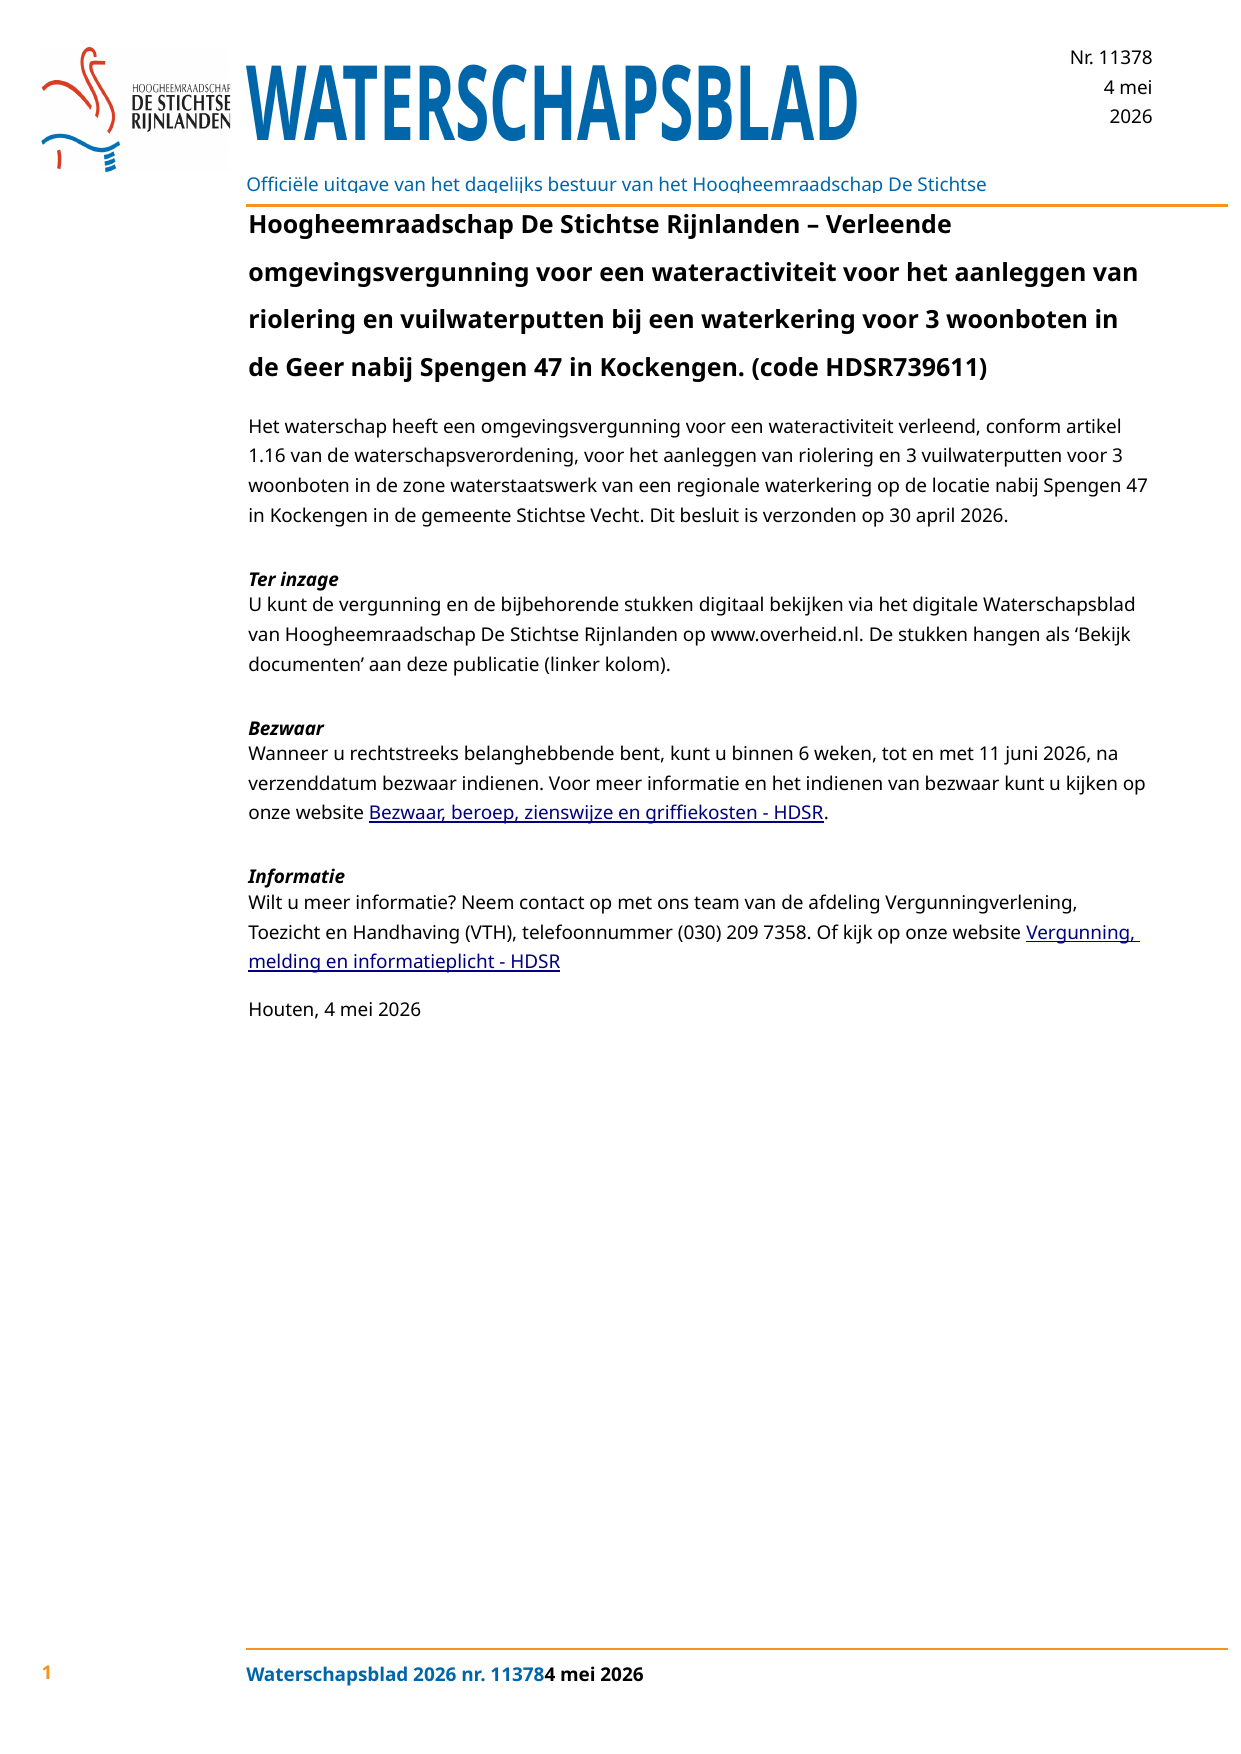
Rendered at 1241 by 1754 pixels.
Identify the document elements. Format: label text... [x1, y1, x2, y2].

text Het waterschap heeft een omgevingsvergunning voor een wateractiviteit verleend, conform artikel 1.16 van de waterschapsverordening, voor het aanleggen van riolering en 3 vuilwaterputten voor 3 woonboten in de zone waterstaatswerk van een regionale waterkering op de locatie nabij Spengen 47 in Kockengen in de gemeente Stichtse Vecht. Dit besluit is verzonden op 30 april 2026. [248, 413, 1152, 528]
text Houten, 4 mei 2026 [248, 996, 1152, 1022]
text Bezwaar [248, 715, 1152, 740]
picture [41, 47, 231, 172]
text U kunt de vergunning en de bijbehorende stukken digitaal bekijken via het digitale Waterschapsblad van Hoogheemraadschap De Stichtse Rijnlanden op www.overheid.nl. De stukken hangen als ‘Bekijk documenten’ aan deze publicatie (linker kolom). [248, 592, 1152, 676]
text Informatie [248, 863, 1152, 889]
text Wilt u meer informatie? Neem contact op met ons team van de afdeling Vergunningverlening, Toezicht en Handhaving (VTH), telefoonnummer (030) 209 7358. Of kijk op onze website Vergunning, melding en informatieplicht - HDSR [248, 889, 1152, 974]
text Hoogheemraadschap De Stichtse Rijnlanden – Verleende omgevingsvergunning voor een wateractiviteit voor het aanleggen van riolering en vuilwaterputten bij een waterkering voor 3 woonboten in de Geer nabij Spengen 47 in Kockengen. (code HDSR739611) [248, 207, 1152, 384]
text Wanneer u rechtstreeks belanghebbende bent, kunt u binnen 6 weken, tot en met 11 juni 2026, na verzenddatum bezwaar indienen. Voor meer informatie en het indienen van bezwaar kunt u kijken op onze website Bezwaar, beroep, zienswijze en griffiekosten - HDSR. [248, 740, 1152, 825]
text Ter inzage [248, 566, 1152, 592]
